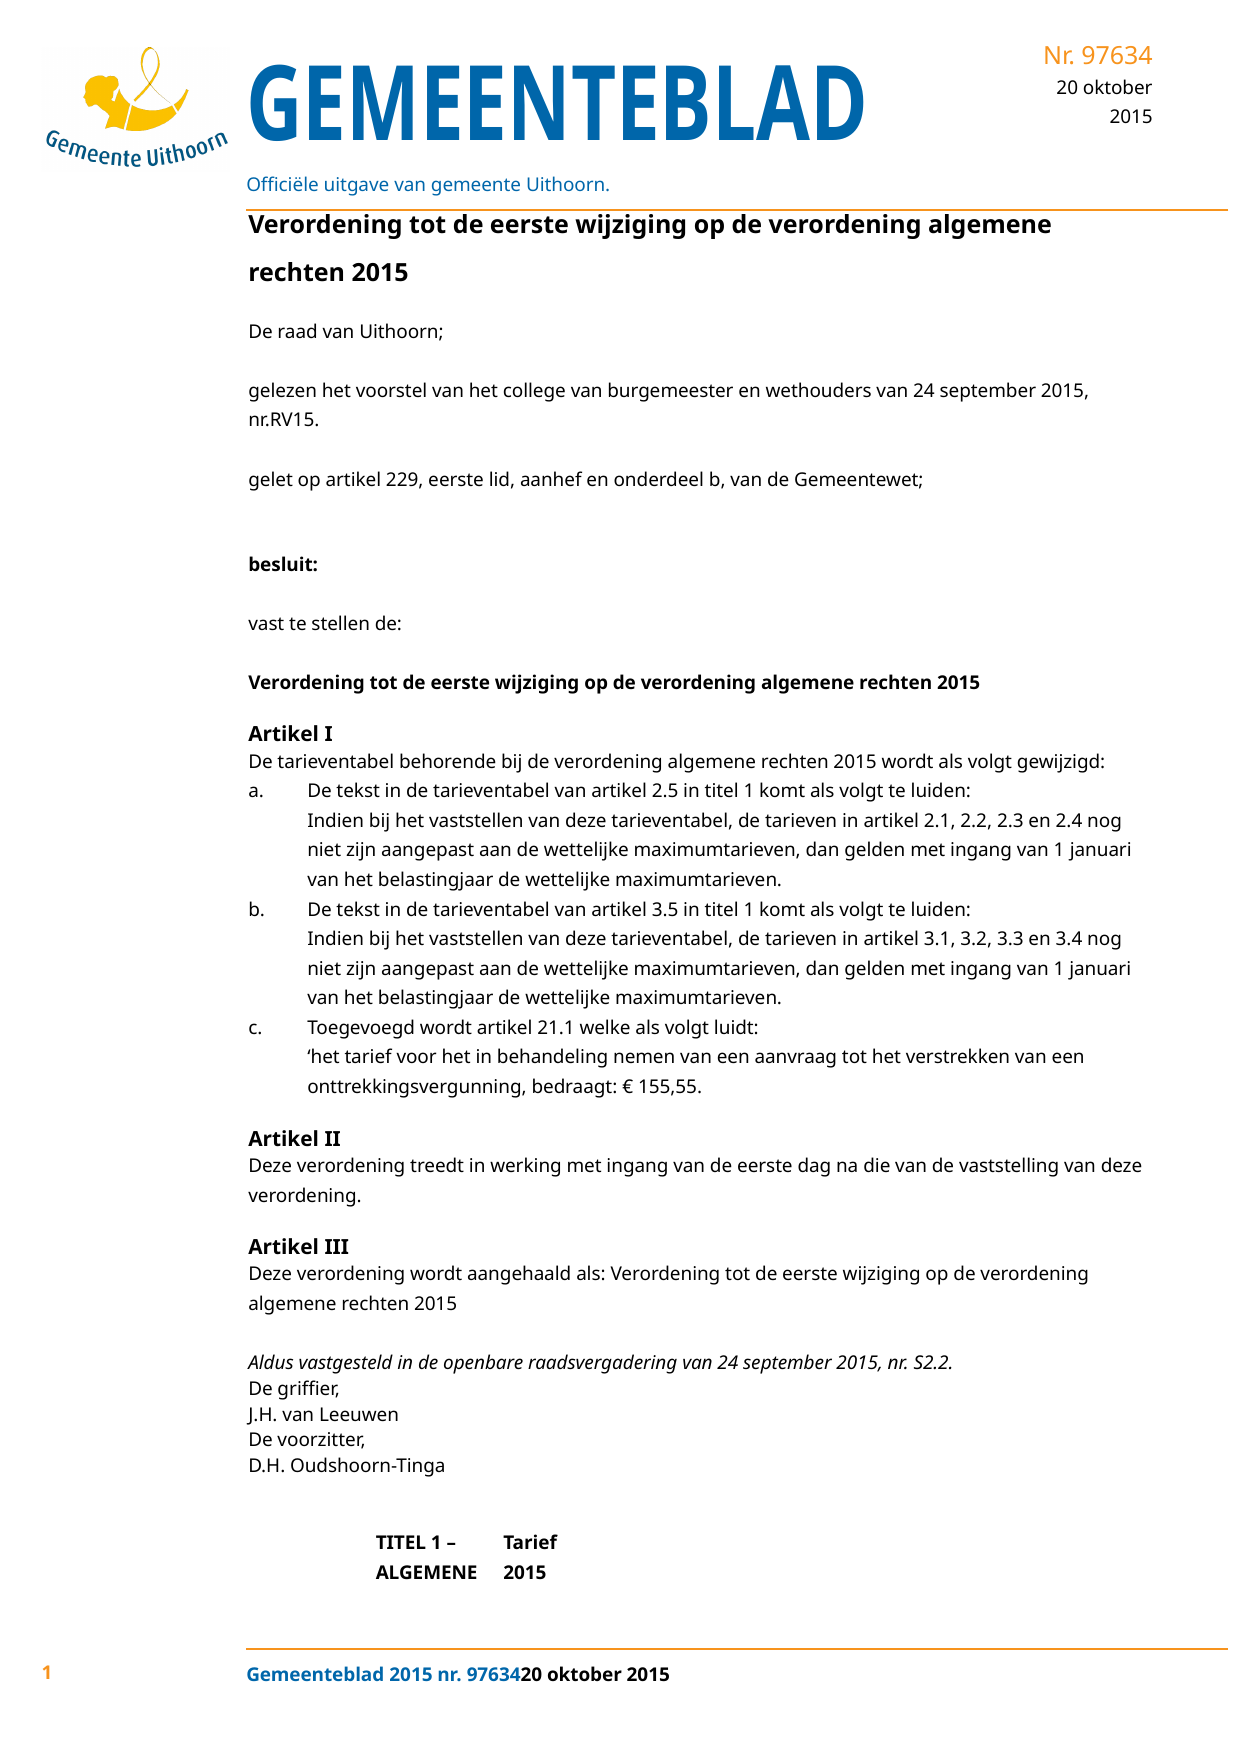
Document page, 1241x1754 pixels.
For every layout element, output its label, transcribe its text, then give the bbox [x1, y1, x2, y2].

list ‘het tarief voor het in behandeling nemen van een aanvraag tot het verstrekken van een onttrekkingsvergunning, bedraagt: € 155,55. [248, 1044, 1152, 1099]
text Aldus vastgesteld in de openbare raadsvergadering van 24 september 2015, nr. S2.2. [248, 1349, 1152, 1375]
text D.H. Oudshoorn-Tinga [248, 1452, 1152, 1478]
picture [41, 47, 231, 172]
table_header TITEL 1 – ALGEMENE [376, 1530, 503, 1585]
text gelet op artikel 229, eerste lid, aanhef en onderdeel b, van de Gemeentewet; [248, 466, 1152, 492]
text De raad van Uithoorn; [248, 318, 1152, 344]
list Indien bij het vaststellen van deze tarieventabel, de tarieven in artikel 3.1, 3.2, 3.3 en 3.4 nog niet zijn aangepast aan de wettelijke maximumtarieven, dan gelden met ingang van 1 januari van het belastingjaar de wettelijke maximumtarieven. [248, 925, 1152, 1010]
list De tekst in de tarieventabel van artikel 3.5 in titel 1 komt als volgt te luiden: [248, 896, 1152, 922]
text De tarieventabel behorende bij de verordening algemene rechten 2015 wordt als volgt gewijzigd: [248, 748, 1152, 774]
text Artikel III [248, 1232, 1152, 1261]
text vast te stellen de: [248, 610, 1152, 636]
text Artikel I [248, 719, 1152, 748]
list De tekst in de tarieventabel van artikel 2.5 in titel 1 komt als volgt te luiden: [248, 777, 1152, 803]
list Toegevoegd wordt artikel 21.1 welke als volgt luidt: [248, 1014, 1152, 1040]
text Deze verordening wordt aangehaald als: Verordening tot de eerste wijziging op de verordening algemene rechten 2015 [248, 1261, 1152, 1316]
text J.H. van Leeuwen [248, 1401, 1152, 1427]
text De voorzitter, [248, 1427, 1152, 1452]
text Deze verordening treedt in werking met ingang van de eerste dag na die van de vaststelling van deze verordening. [248, 1152, 1152, 1207]
text Artikel II [248, 1124, 1152, 1152]
text De griffier, [248, 1375, 1152, 1401]
table_header Tarief 2015 [503, 1530, 631, 1585]
text Verordening tot de eerste wijziging op de verordening algemene rechten 2015 [248, 211, 1152, 288]
list Indien bij het vaststellen van deze tarieventabel, de tarieven in artikel 2.1, 2.2, 2.3 en 2.4 nog niet zijn aangepast aan de wettelijke maximumtarieven, dan gelden met ingang van 1 januari van het belastingjaar de wettelijke maximumtarieven. [248, 807, 1152, 892]
text Verordening tot de eerste wijziging op de verordening algemene rechten 2015 [248, 669, 1152, 695]
text gelezen het voorstel van het college van burgemeester en wethouders van 24 september 2015, nr.RV15. [248, 377, 1152, 432]
text besluit: [248, 551, 1152, 576]
table_header [248, 1530, 376, 1585]
